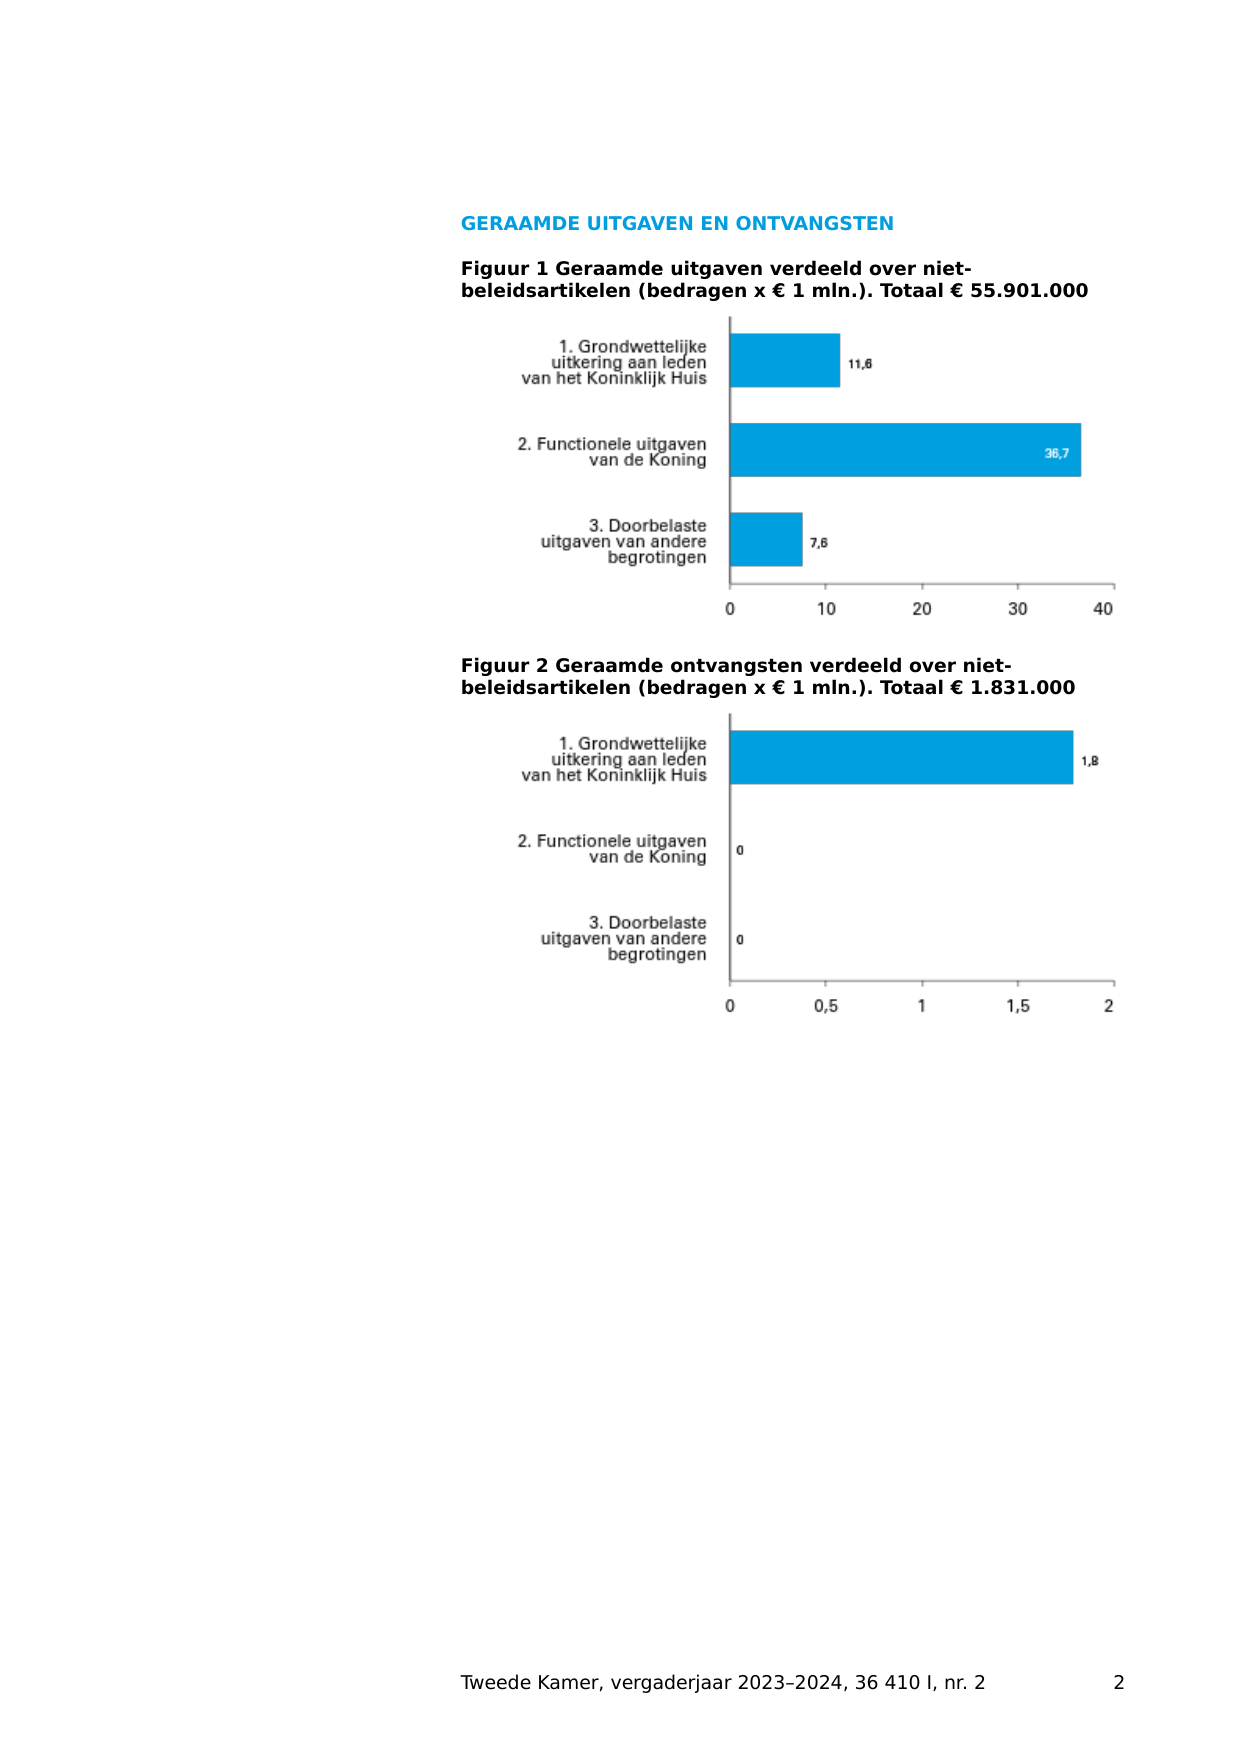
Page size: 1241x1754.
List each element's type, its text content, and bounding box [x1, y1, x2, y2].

title Figuur 2 Geraamde ontvangsten verdeeld over niet-beleidsartikelen (bedragen x € 1 mln.). Totaal € 1.831.000 [461, 655, 1125, 699]
title Figuur 1 Geraamde uitgaven verdeeld over niet-beleidsartikelen (bedragen x € 1 mln.). Totaal € 55.901.000 [461, 258, 1125, 302]
title Geraamde uitgaven en ontvangsten [461, 213, 1125, 235]
